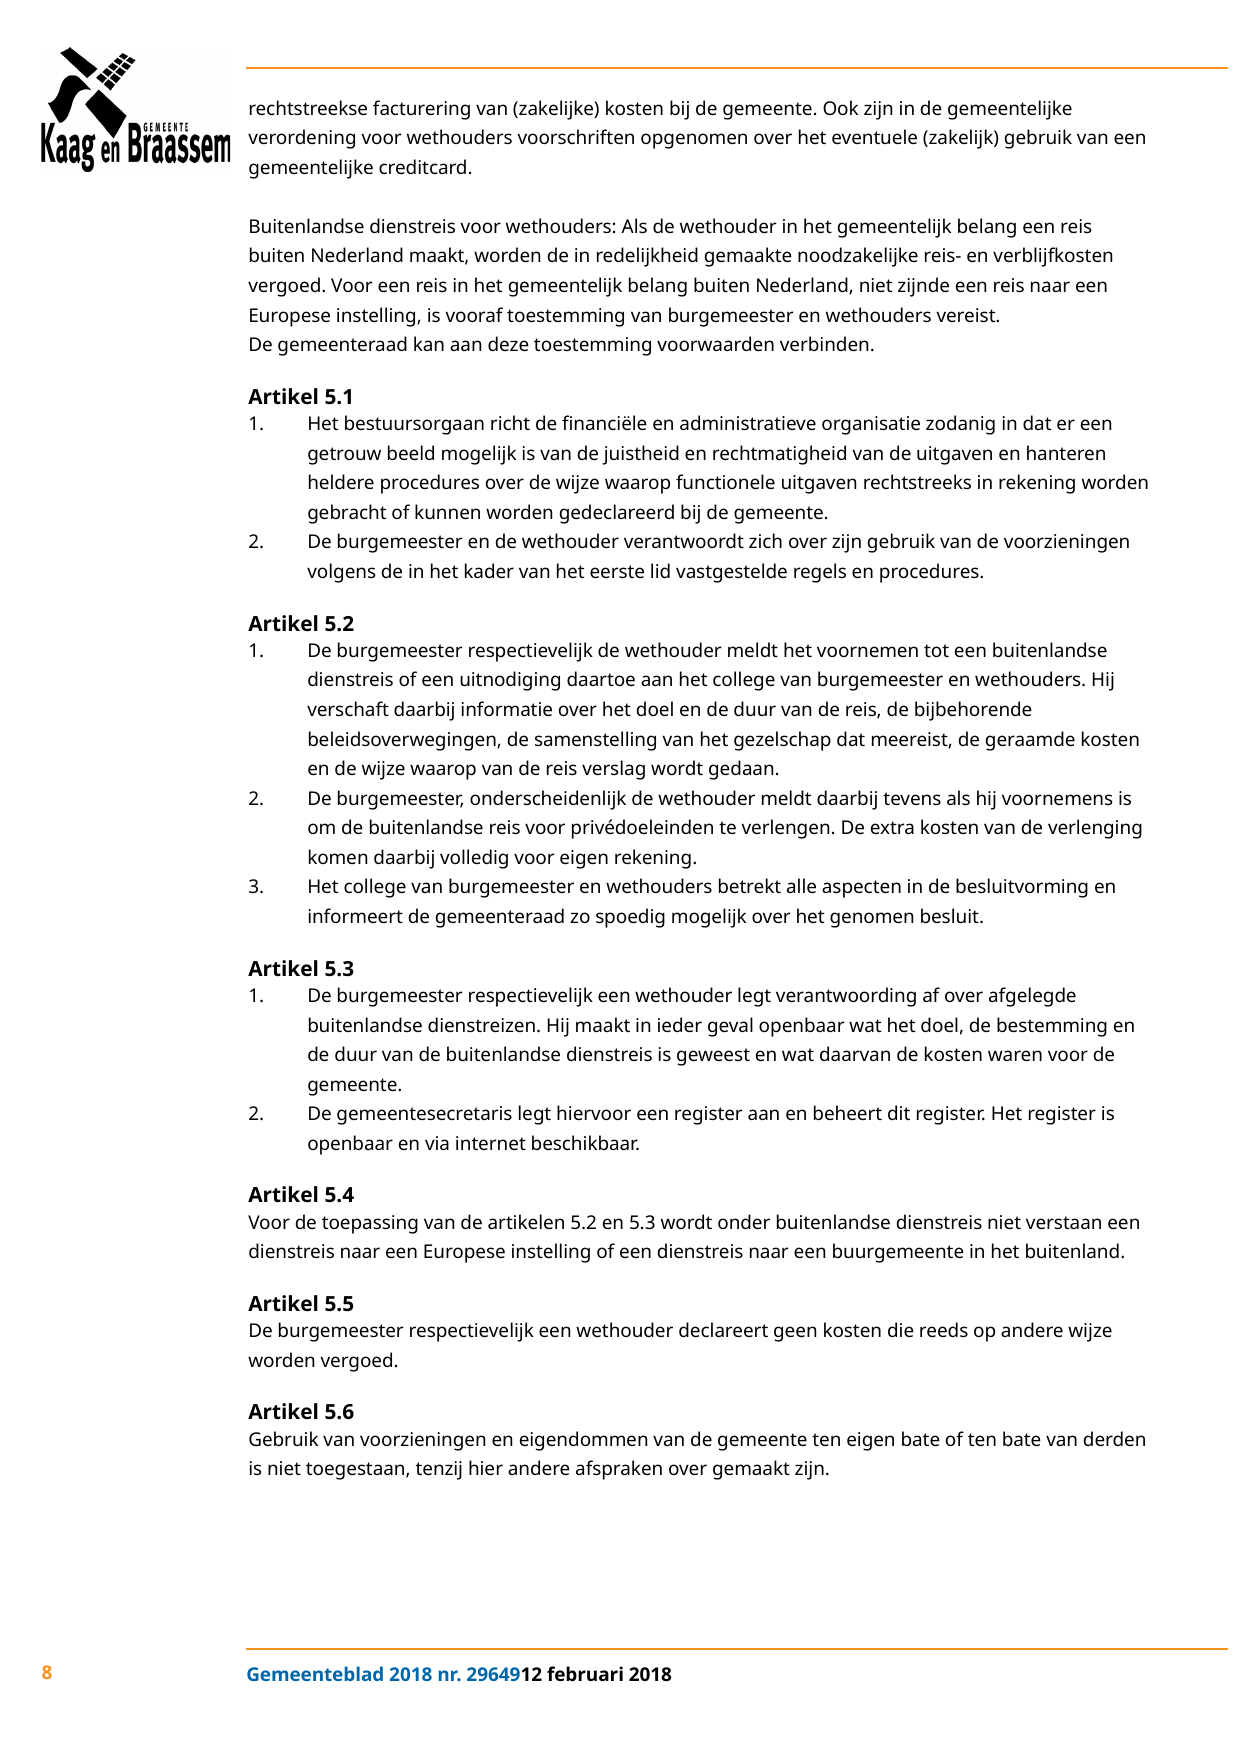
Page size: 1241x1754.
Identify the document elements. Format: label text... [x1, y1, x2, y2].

text Artikel 5.3 [248, 954, 1152, 982]
list De gemeentesecretaris legt hiervoor een register aan en beheert dit register. Het register is openbaar en via internet beschikbaar. [248, 1101, 1152, 1156]
list Het bestuursorgaan richt de financiële en administratieve organisatie zodanig in dat er een getrouw beeld mogelijk is van de juistheid en rechtmatigheid van de uitgaven en hanteren heldere procedures over de wijze waarop functionele uitgaven rechtstreeks in rekening worden gebracht of kunnen worden gedeclareerd bij de gemeente. [248, 410, 1152, 525]
text Artikel 5.4 [248, 1181, 1152, 1209]
list De burgemeester respectievelijk een wethouder legt verantwoording af over afgelegde buitenlandse dienstreizen. Hij maakt in ieder geval openbaar wat het doel, de bestemming en de duur van de buitenlandse dienstreis is geweest en wat daarvan de kosten waren voor de gemeente. [248, 982, 1152, 1097]
text Artikel 5.5 [248, 1289, 1152, 1317]
list De burgemeester, onderscheidenlijk de wethouder meldt daarbij tevens als hij voornemens is om de buitenlandse reis voor privédoeleinden te verlengen. De extra kosten van de verlenging komen daarbij volledig voor eigen rekening. [248, 785, 1152, 870]
text rechtstreekse facturering van (zakelijke) kosten bij de gemeente. Ook zijn in de gemeentelijke verordening voor wethouders voorschriften opgenomen over het eventuele (zakelijk) gebruik van een gemeentelijke creditcard. [248, 95, 1152, 180]
text De gemeenteraad kan aan deze toestemming voorwaarden verbinden. [248, 331, 1152, 357]
text Voor de toepassing van de artikelen 5.2 en 5.3 wordt onder buitenlandse dienstreis niet verstaan een dienstreis naar een Europese instelling of een dienstreis naar een buurgemeente in het buitenland. [248, 1209, 1152, 1264]
text De burgemeester respectievelijk een wethouder declareert geen kosten die reeds op andere wijze worden vergoed. [248, 1317, 1152, 1373]
text Artikel 5.6 [248, 1397, 1152, 1426]
text Artikel 5.2 [248, 609, 1152, 637]
list De burgemeester respectievelijk de wethouder meldt het voornemen tot een buitenlandse dienstreis of een uitnodiging daartoe aan het college van burgemeester en wethouders. Hij verschaft daarbij informatie over het doel en de duur van de reis, de bijbehorende beleidsoverwegingen, de samenstelling van het gezelschap dat meereist, de geraamde kosten en de wijze waarop van de reis verslag wordt gedaan. [248, 637, 1152, 781]
text Buitenlandse dienstreis voor wethouders: Als de wethouder in het gemeentelijk belang een reis buiten Nederland maakt, worden de in redelijkheid gemaakte noodzakelijke reis- en verblijfkosten vergoed. Voor een reis in het gemeentelijk belang buiten Nederland, niet zijnde een reis naar een Europese instelling, is vooraf toestemming van burgemeester en wethouders vereist. [248, 213, 1152, 328]
text Gebruik van voorzieningen en eigendommen van de gemeente ten eigen bate of ten bate van derden is niet toegestaan, tenzij hier andere afspraken over gemaakt zijn. [248, 1426, 1152, 1481]
list Het college van burgemeester en wethouders betrekt alle aspecten in de besluitvorming en informeert de gemeenteraad zo spoedig mogelijk over het genomen besluit. [248, 874, 1152, 929]
picture [41, 47, 231, 172]
text Artikel 5.1 [248, 382, 1152, 410]
list De burgemeester en de wethouder verantwoordt zich over zijn gebruik van de voorzieningen volgens de in het kader van het eerste lid vastgestelde regels en procedures. [248, 529, 1152, 584]
